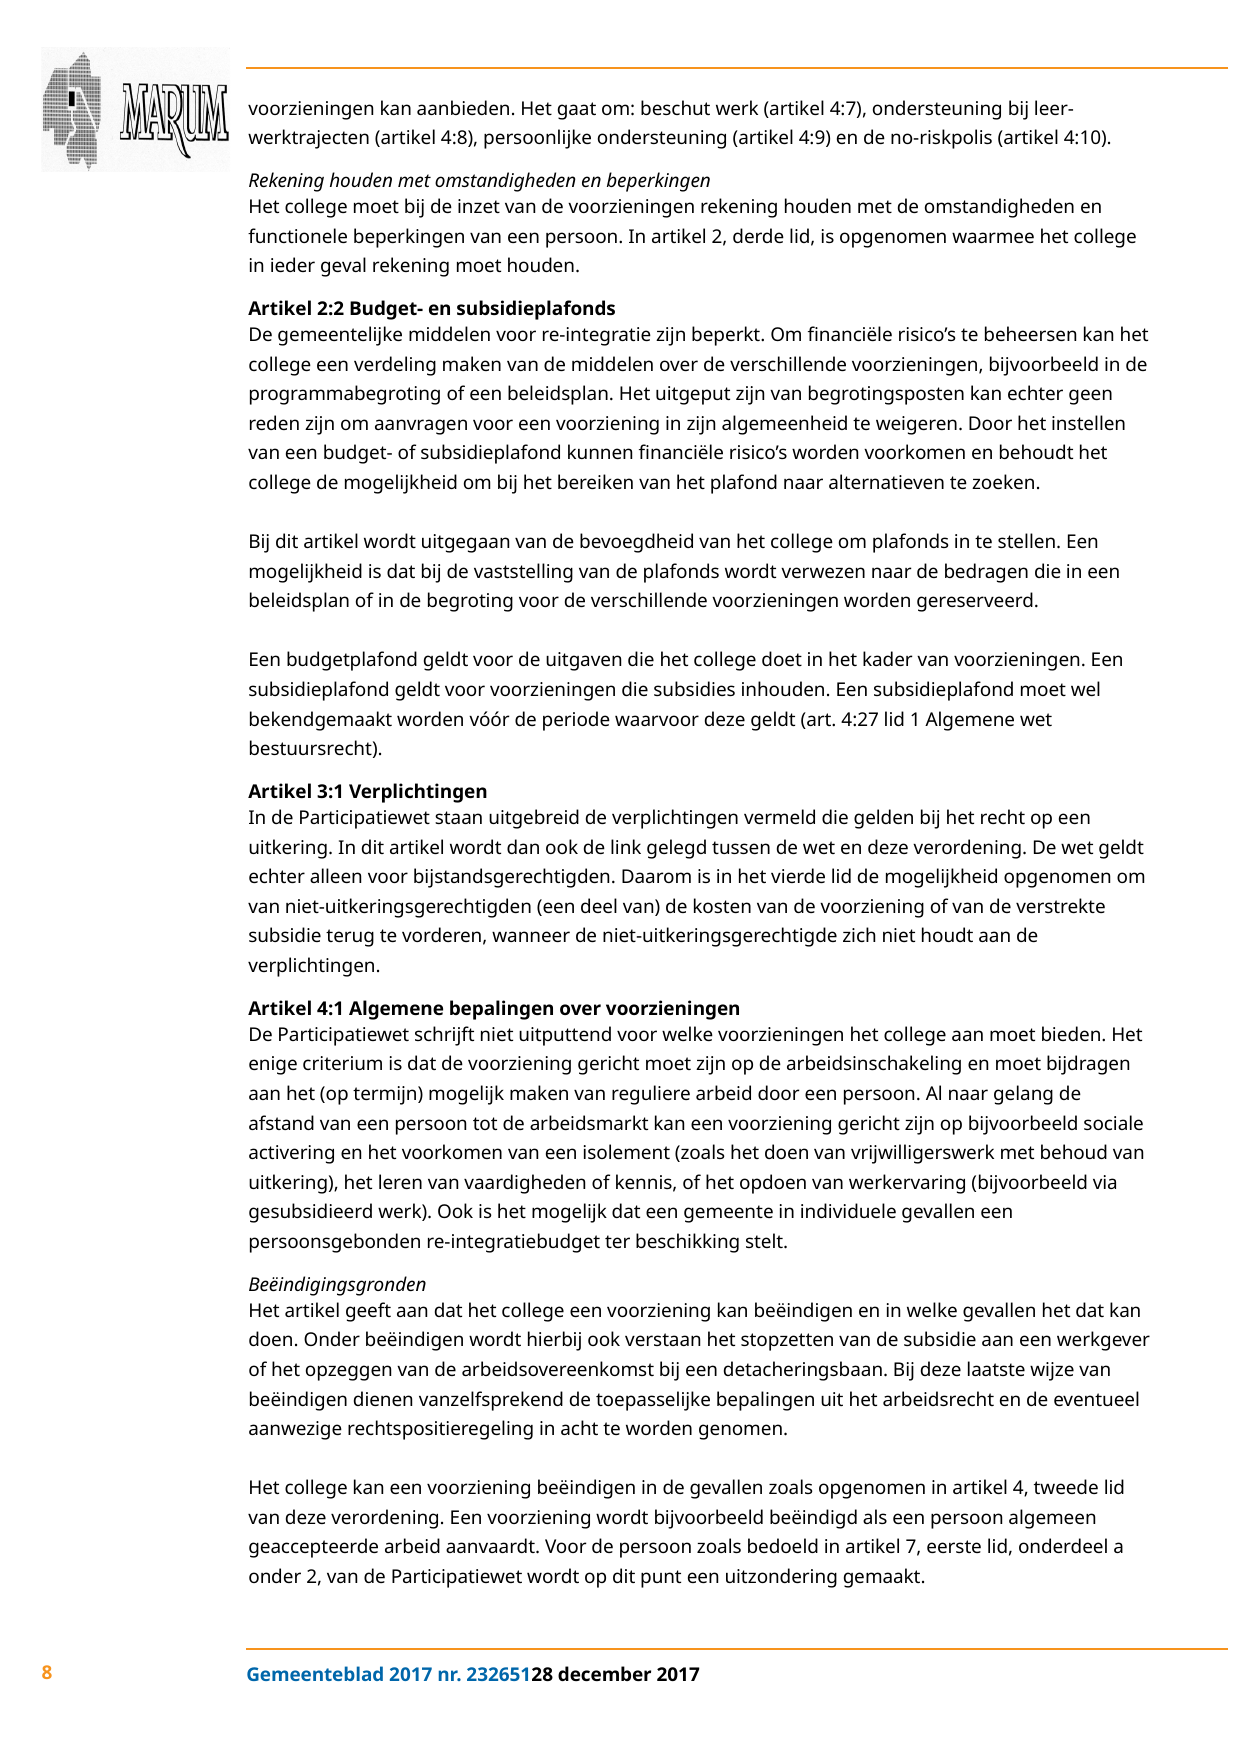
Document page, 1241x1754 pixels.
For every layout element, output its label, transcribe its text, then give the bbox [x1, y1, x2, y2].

text Een budgetplafond geldt voor de uitgaven die het college doet in het kader van voorzieningen. Een subsidieplafond geldt voor voorzieningen die subsidies inhouden. Een subsidieplafond moet wel bekendgemaakt worden vóór de periode waarvoor deze geldt (art. 4:27 lid 1 Algemene wet bestuursrecht). [248, 647, 1152, 761]
text voorzieningen kan aanbieden. Het gaat om: beschut werk (artikel 4:7), ondersteuning bij leer-werktrajecten (artikel 4:8), persoonlijke ondersteuning (artikel 4:9) en de no-riskpolis (artikel 4:10). [248, 95, 1152, 150]
text Het college kan een voorziening beëindigen in de gevallen zoals opgenomen in artikel 4, tweede lid van deze verordening. Een voorziening wordt bijvoorbeeld beëindigd als een persoon algemeen geaccepteerde arbeid aanvaardt. Voor de persoon zoals bedoeld in artikel 7, eerste lid, onderdeel a onder 2, van de Participatiewet wordt op dit punt een uitzondering gemaakt. [248, 1474, 1152, 1589]
text Artikel 3:1 Verplichtingen [248, 778, 1152, 804]
text Rekening houden met omstandigheden en beperkingen [248, 167, 1152, 193]
text De Participatiewet schrijft niet uitputtend voor welke voorzieningen het college aan moet bieden. Het enige criterium is dat de voorziening gericht moet zijn op de arbeidsinschakeling en moet bijdragen aan het (op termijn) mogelijk maken van reguliere arbeid door een persoon. Al naar gelang de afstand van een persoon tot de arbeidsmarkt kan een voorziening gericht zijn op bijvoorbeeld sociale activering en het voorkomen van een isolement (zoals het doen van vrijwilligerswerk met behoud van uitkering), het leren van vaardigheden of kennis, of het opdoen van werkervaring (bijvoorbeeld via gesubsidieerd werk). Ook is het mogelijk dat een gemeente in individuele gevallen een persoonsgebonden re-integratiebudget ter beschikking stelt. [248, 1021, 1152, 1254]
text Bij dit artikel wordt uitgegaan van de bevoegdheid van het college om plafonds in te stellen. Een mogelijkheid is dat bij de vaststelling van de plafonds wordt verwezen naar de bedragen die in een beleidsplan of in de begroting voor de verschillende voorzieningen worden gereserveerd. [248, 528, 1152, 613]
text In de Participatiewet staan uitgebreid de verplichtingen vermeld die gelden bij het recht op een uitkering. In dit artikel wordt dan ook de link gelegd tussen de wet en deze verordening. De wet geldt echter alleen voor bijstandsgerechtigden. Daarom is in het vierde lid de mogelijkheid opgenomen om van niet-uitkeringsgerechtigden (een deel van) de kosten van de voorziening of van de verstrekte subsidie terug te vorderen, wanneer de niet-uitkeringsgerechtigde zich niet houdt aan de verplichtingen. [248, 804, 1152, 978]
text Artikel 4:1 Algemene bepalingen over voorzieningen [248, 995, 1152, 1021]
picture [41, 47, 231, 172]
text Het artikel geeft aan dat het college een voorziening kan beëindigen en in welke gevallen het dat kan doen. Onder beëindigen wordt hierbij ook verstaan het stopzetten van de subsidie aan een werkgever of het opzeggen van de arbeidsovereenkomst bij een detacheringsbaan. Bij deze laatste wijze van beëindigen dienen vanzelfsprekend de toepasselijke bepalingen uit het arbeidsrecht en de eventueel aanwezige rechtspositieregeling in acht te worden genomen. [248, 1297, 1152, 1441]
text Het college moet bij de inzet van de voorzieningen rekening houden met de omstandigheden en functionele beperkingen van een persoon. In artikel 2, derde lid, is opgenomen waarmee het college in ieder geval rekening moet houden. [248, 193, 1152, 278]
text Artikel 2:2 Budget- en subsidieplafonds [248, 296, 1152, 321]
text Beëindigingsgronden [248, 1271, 1152, 1297]
text De gemeentelijke middelen voor re-integratie zijn beperkt. Om financiële risico’s te beheersen kan het college een verdeling maken van de middelen over de verschillende voorzieningen, bijvoorbeeld in de programmabegroting of een beleidsplan. Het uitgeput zijn van begrotingsposten kan echter geen reden zijn om aanvragen voor een voorziening in zijn algemeenheid te weigeren. Door het instellen van een budget- of subsidieplafond kunnen financiële risico’s worden voorkomen en behoudt het college de mogelijkheid om bij het bereiken van het plafond naar alternatieven te zoeken. [248, 321, 1152, 495]
